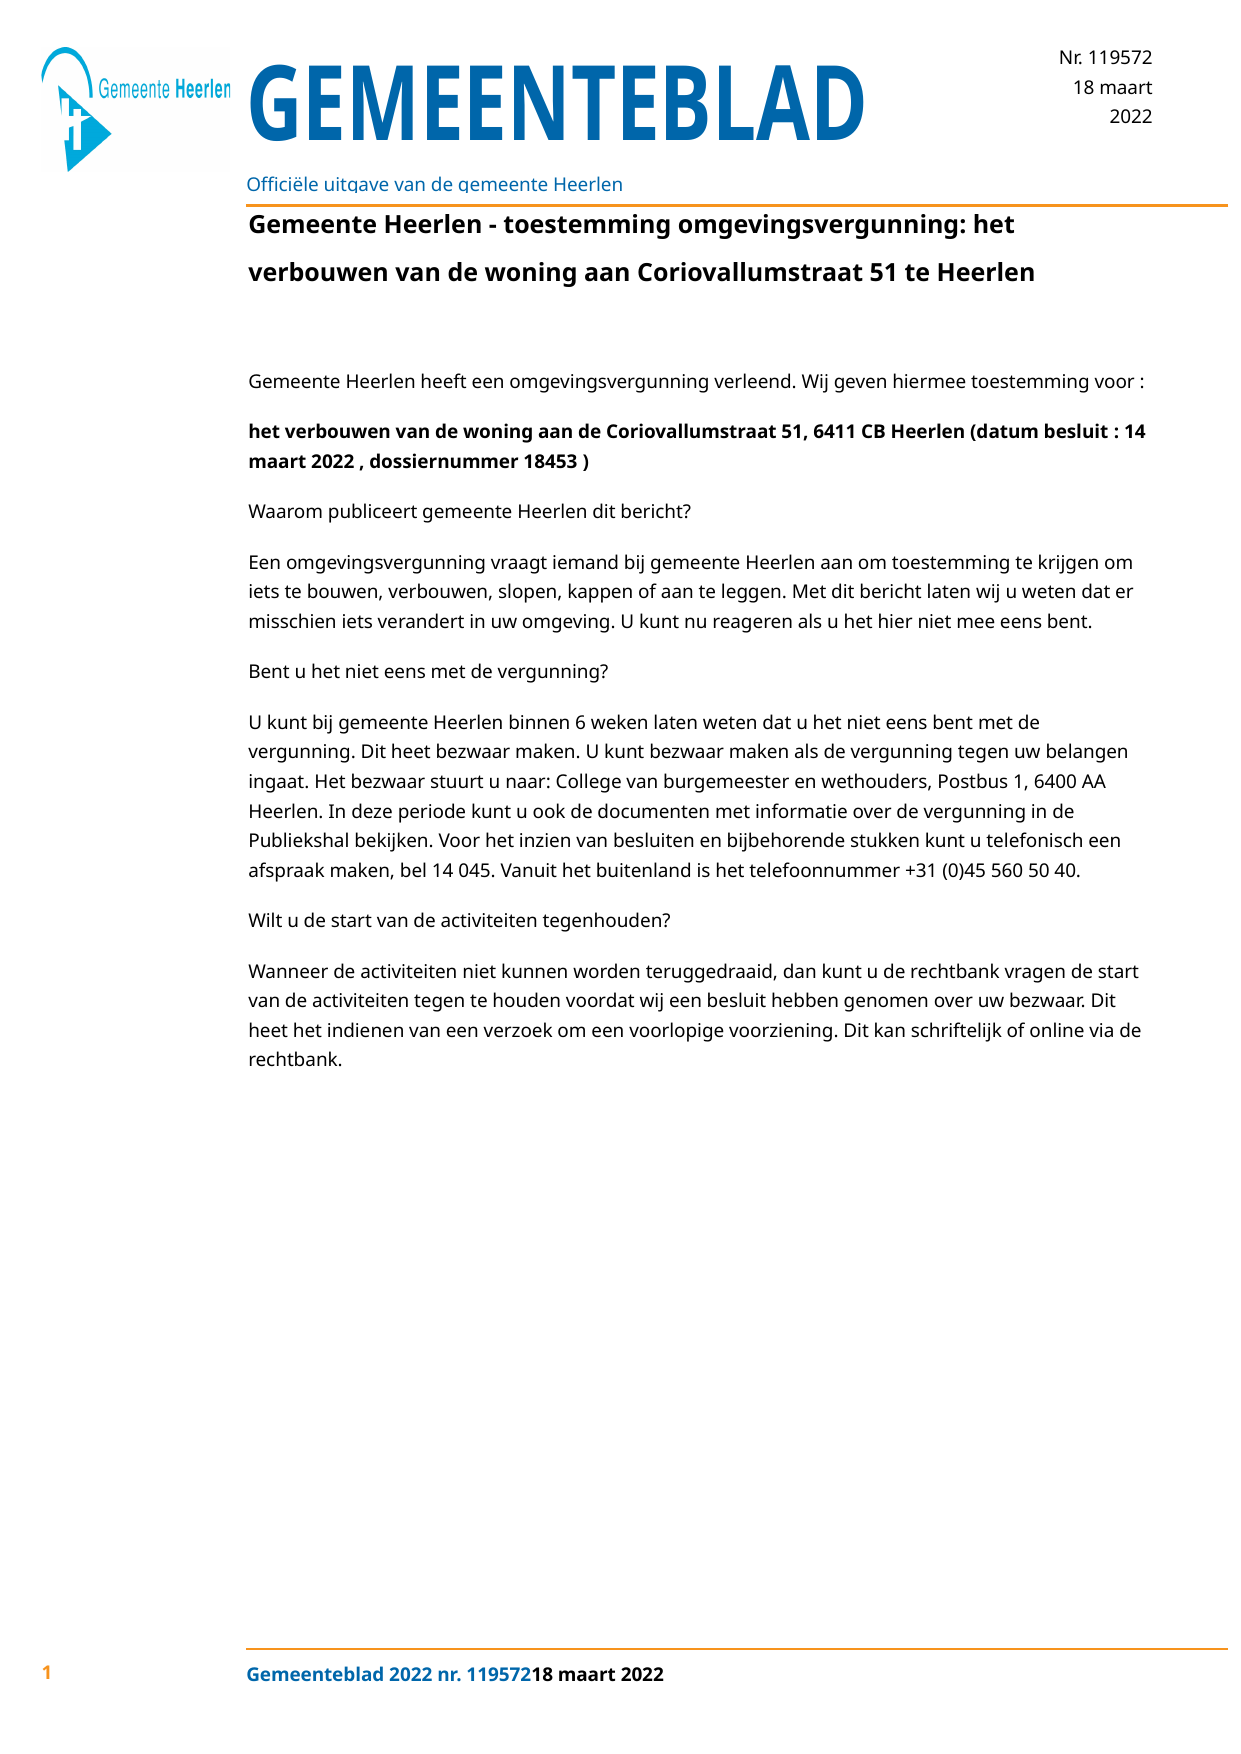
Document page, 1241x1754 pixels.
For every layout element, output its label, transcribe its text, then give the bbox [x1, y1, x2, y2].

text het verbouwen van de woning aan de Coriovallumstraat 51, 6411 CB Heerlen (datum besluit : 14 maart 2022 , dossiernummer 18453 ) [248, 419, 1152, 474]
text Bent u het niet eens met de vergunning? [248, 659, 1152, 684]
text Gemeente Heerlen - toestemming omgevingsvergunning: het verbouwen van de woning aan Coriovallumstraat 51 te Heerlen [248, 207, 1152, 288]
text Een omgevingsvergunning vraagt iemand bij gemeente Heerlen aan om toestemming te krijgen om iets te bouwen, verbouwen, slopen, kappen of aan te leggen. Met dit bericht laten wij u weten dat er misschien iets verandert in uw omgeving. U kunt nu reageren als u het hier niet mee eens bent. [248, 549, 1152, 634]
text Wanneer de activiteiten niet kunnen worden teruggedraaid, dan kunt u de rechtbank vragen de start van de activiteiten tegen te houden voordat wij een besluit hebben genomen over uw bezwaar. Dit heet het indienen van een verzoek om een voorlopige voorziening. Dit kan schriftelijk of online via de rechtbank. [248, 958, 1152, 1072]
text Waarom publiceert gemeente Heerlen dit bericht? [248, 499, 1152, 524]
text U kunt bij gemeente Heerlen binnen 6 weken laten weten dat u het niet eens bent met de vergunning. Dit heet bezwaar maken. U kunt bezwaar maken als de vergunning tegen uw belangen ingaat. Het bezwaar stuurt u naar: College van burgemeester en wethouders, Postbus 1, 6400 AA Heerlen. In deze periode kunt u ook de documenten met informatie over de vergunning in de Publiekshal bekijken. Voor het inzien van besluiten en bijbehorende stukken kunt u telefonisch een afspraak maken, bel 14 045. Vanuit het buitenland is het telefoonnummer +31 (0)45 560 50 40. [248, 709, 1152, 883]
text Gemeente Heerlen heeft een omgevingsvergunning verleend. Wij geven hiermee toestemming voor : [248, 368, 1152, 394]
picture [41, 47, 231, 172]
picture [41, 47, 59, 70]
text Wilt u de start van de activiteiten tegenhouden? [248, 907, 1152, 933]
